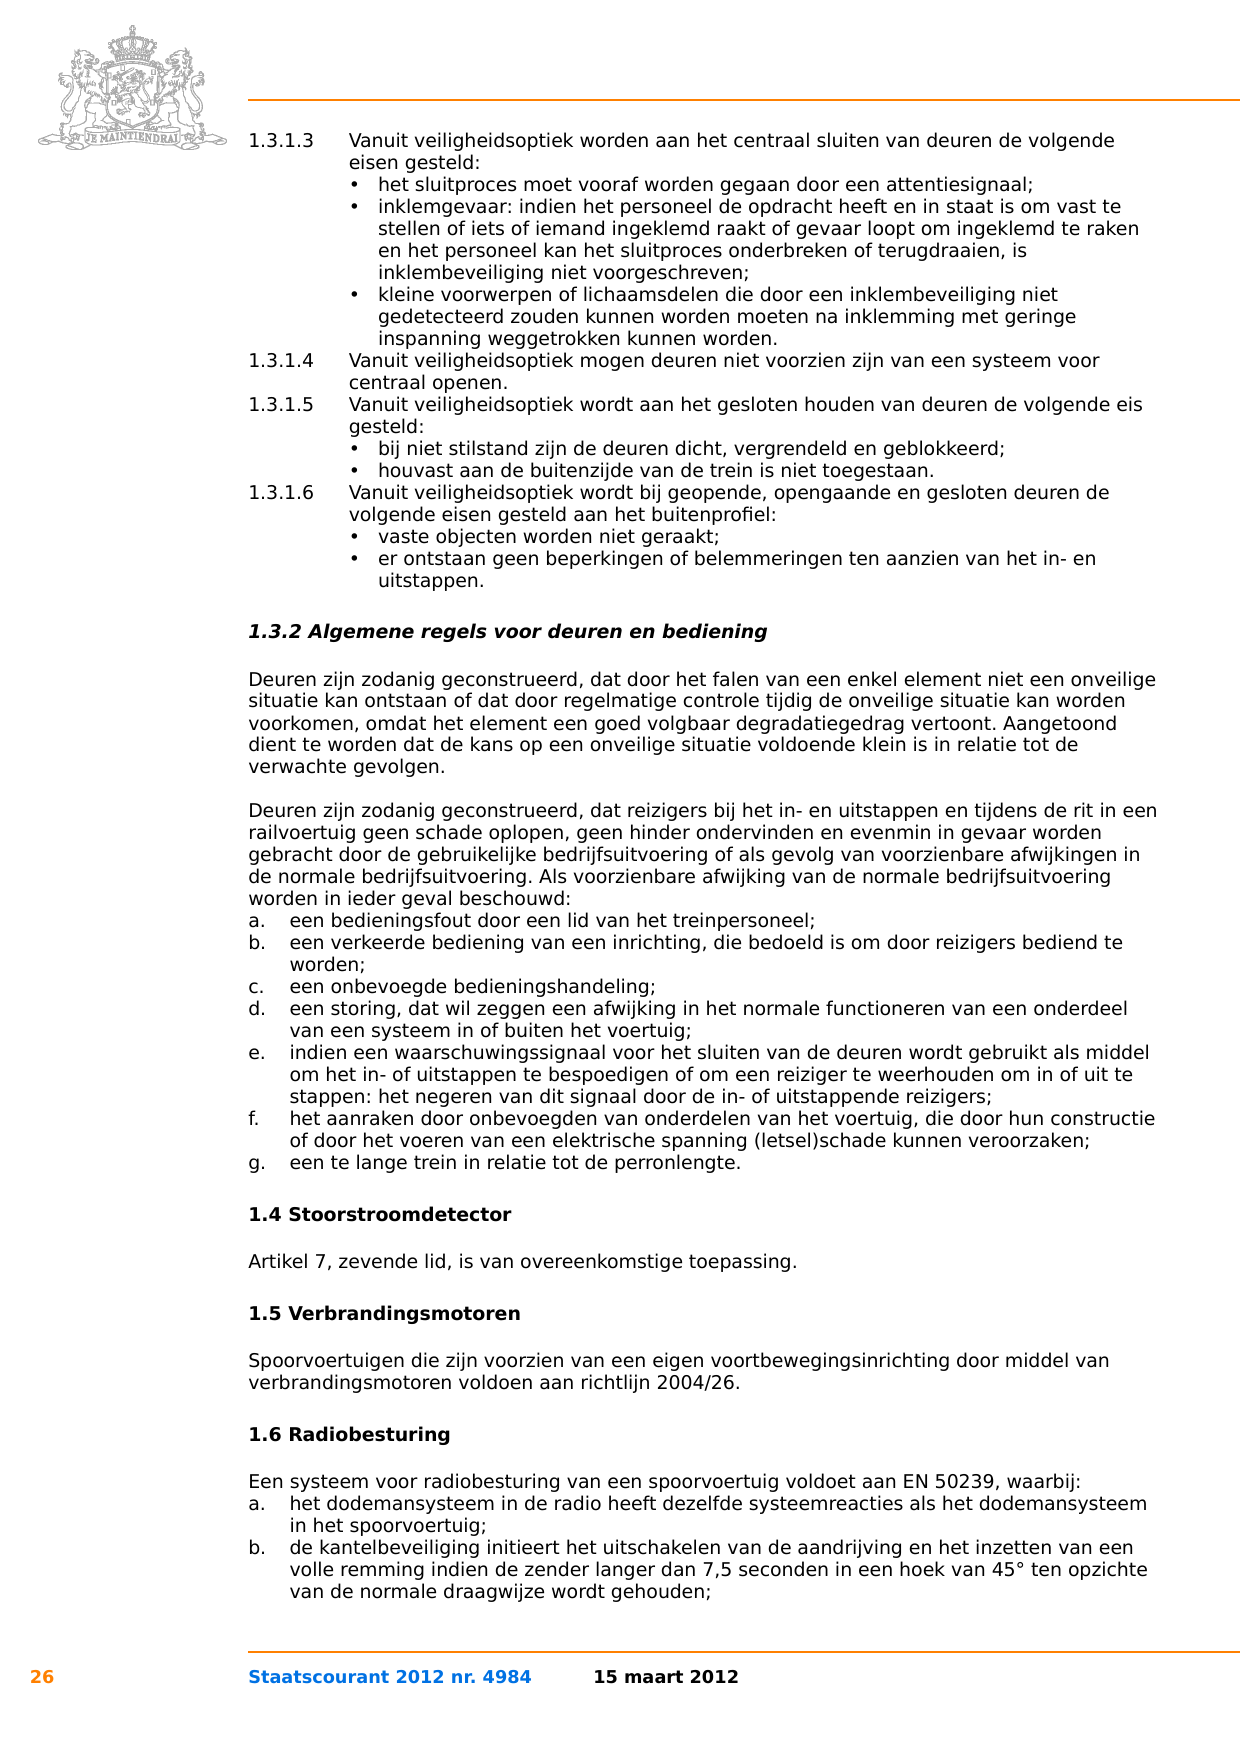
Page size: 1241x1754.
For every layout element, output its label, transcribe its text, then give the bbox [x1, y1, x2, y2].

text a. een bedieningsfout door een lid van het treinpersoneel; [248, 910, 1163, 932]
text d. een storing, dat wil zeggen een afwijking in het normale functioneren van een onderdeel van een systeem in of buiten het voertuig; [248, 998, 1163, 1042]
text e. indien een waarschuwingssignaal voor het sluiten van de deuren wordt gebruikt als middel om het in- of uitstappen te bespoedigen of om een reiziger te weerhouden om in of uit te stappen: het negeren van dit signaal door de in- of uitstappende reizigers; [248, 1042, 1163, 1108]
text • het sluitproces moet vooraf worden gegaan door een attentiesignaal; [348, 174, 1163, 196]
text f. het aanraken door onbevoegden van onderdelen van het voertuig, die door hun constructie of door het voeren van een elektrische spanning (letsel)schade kunnen veroorzaken; [248, 1108, 1163, 1152]
picture [38, 25, 227, 150]
subtitle 1.4 Stoorstroomdetector [248, 1204, 1163, 1226]
text b. een verkeerde bediening van een inrichting, die bedoeld is om door reizigers bediend te worden; [248, 932, 1163, 976]
text Deuren zijn zodanig geconstrueerd, dat reizigers bij het in- en uitstappen en tijdens de rit in een railvoertuig geen schade oplopen, geen hinder ondervinden en evenmin in gevaar worden gebracht door de gebruikelijke bedrijfsuitvoering of als gevolg van voorzienbare afwijkingen in de normale bedrijfsuitvoering. Als voorzienbare afwijking van de normale bedrijfsuitvoering worden in ieder geval beschouwd: [248, 800, 1163, 910]
text Deuren zijn zodanig geconstrueerd, dat door het falen van een enkel element niet een onveilige situatie kan ontstaan of dat door regelmatige controle tijdig de onveilige situatie kan worden voorkomen, omdat het element een goed volgbaar degradatiegedrag vertoont. Aangetoond dient te worden dat de kans op een onveilige situatie voldoende klein is in relatie tot de verwachte gevolgen. [248, 668, 1163, 778]
subtitle 1.5 Verbrandingsmotoren [248, 1303, 1163, 1325]
text Spoorvoertuigen die zijn voorzien van een eigen voortbewegingsinrichting door middel van verbrandingsmotoren voldoen aan richtlijn 2004/26. [248, 1350, 1163, 1394]
subtitle 1.3.2 Algemene regels voor deuren en bediening [248, 621, 1163, 643]
text 1.3.1.3 Vanuit veiligheidsoptiek worden aan het centraal sluiten van deuren de volgende eisen gesteld: [248, 130, 1163, 174]
text • bij niet stilstand zijn de deuren dicht, vergrendeld en geblokkeerd; [348, 438, 1163, 459]
text • vaste objecten worden niet geraakt; [348, 526, 1163, 547]
text Een systeem voor radiobesturing van een spoorvoertuig voldoet aan EN 50239, waarbij: [248, 1471, 1163, 1493]
text • kleine voorwerpen of lichaamsdelen die door een inklembeveiliging niet gedetecteerd zouden kunnen worden moeten na inklemming met geringe inspanning weggetrokken kunnen worden. [348, 284, 1163, 350]
text 1.3.1.5 Vanuit veiligheidsoptiek wordt aan het gesloten houden van deuren de volgende eis gesteld: [248, 394, 1163, 438]
text • houvast aan de buitenzijde van de trein is niet toegestaan. [348, 459, 1163, 482]
text c. een onbevoegde bedieningshandeling; [248, 976, 1163, 998]
text Artikel 7, zevende lid, is van overeenkomstige toepassing. [248, 1251, 1163, 1273]
text g. een te lange trein in relatie tot de perronlengte. [248, 1152, 1163, 1174]
text • er ontstaan geen beperkingen of belemmeringen ten aanzien van het in- en uitstappen. [348, 547, 1163, 591]
text b. de kantelbeveiliging initieert het uitschakelen van de aandrijving en het inzetten van een volle remming indien de zender langer dan 7,5 seconden in een hoek van 45° ten opzichte van de normale draagwijze wordt gehouden; [248, 1537, 1163, 1603]
text a. het dodemansysteem in de radio heeft dezelfde systeemreacties als het dodemansysteem in het spoorvoertuig; [248, 1493, 1163, 1537]
text 1.3.1.6 Vanuit veiligheidsoptiek wordt bij geopende, opengaande en gesloten deuren de volgende eisen gesteld aan het buitenprofiel: [248, 482, 1163, 526]
text 1.3.1.4 Vanuit veiligheidsoptiek mogen deuren niet voorzien zijn van een systeem voor centraal openen. [248, 350, 1163, 394]
text • inklemgevaar: indien het personeel de opdracht heeft en in staat is om vast te stellen of iets of iemand ingeklemd raakt of gevaar loopt om ingeklemd te raken en het personeel kan het sluitproces onderbreken of terugdraaien, is inklembeveiliging niet voorgeschreven; [348, 196, 1163, 284]
subtitle 1.6 Radiobesturing [248, 1424, 1163, 1446]
